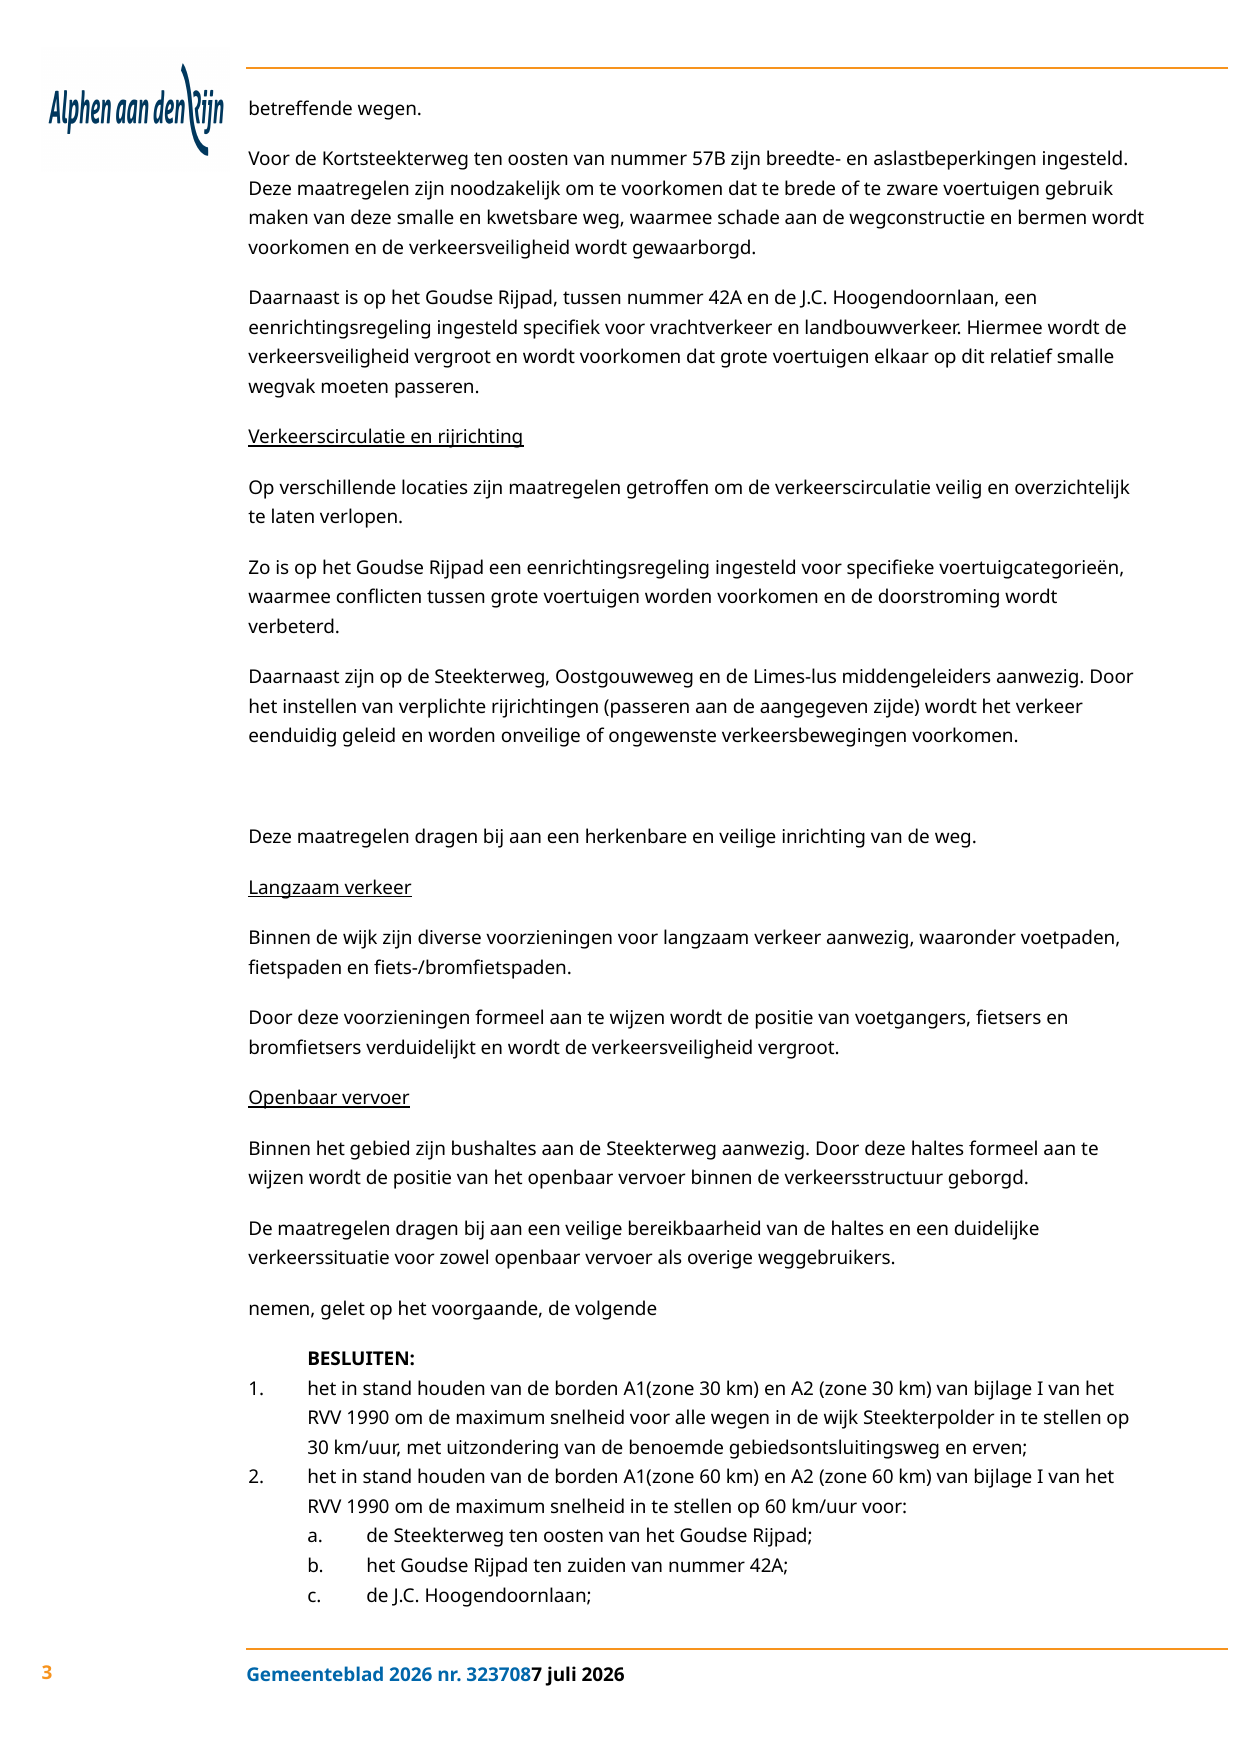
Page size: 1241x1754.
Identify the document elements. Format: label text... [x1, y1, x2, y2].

list het in stand houden van de borden A1(zone 30 km) en A2 (zone 30 km) van bijlage I van het RVV 1990 om de maximum snelheid voor alle wegen in de wijk Steekterpolder in te stellen op 30 km/uur, met uitzondering van de benoemde gebiedsontsluitingsweg en erven; [248, 1375, 1152, 1460]
list BESLUITEN: [248, 1345, 1152, 1371]
text Voor de Kortsteekterweg ten oosten van nummer 57B zijn breedte- en aslastbeperkingen ingesteld. Deze maatregelen zijn noodzakelijk om te voorkomen dat te brede of te zware voertuigen gebruik maken van deze smalle en kwetsbare weg, waarmee schade aan de wegconstructie en bermen wordt voorkomen en de verkeersveiligheid wordt gewaarborgd. [248, 145, 1152, 260]
text Binnen het gebied zijn bushaltes aan de Steekterweg aanwezig. Door deze haltes formeel aan te wijzen wordt de positie van het openbaar vervoer binnen de verkeersstructuur geborgd. [248, 1135, 1152, 1190]
list de J.C. Hoogendoornlaan; [307, 1582, 1152, 1608]
list het in stand houden van de borden A1(zone 60 km) en A2 (zone 60 km) van bijlage I van het RVV 1990 om de maximum snelheid in te stellen op 60 km/uur voor: [248, 1463, 1152, 1519]
list de Steekterweg ten oosten van het Goudse Rijpad; [307, 1523, 1152, 1548]
text betreffende wegen. [248, 95, 1152, 121]
list het Goudse Rijpad ten zuiden van nummer 42A; [307, 1552, 1152, 1578]
text Verkeerscirculatie en rijrichting [248, 423, 1152, 449]
picture [41, 47, 231, 172]
text De maatregelen dragen bij aan een veilige bereikbaarheid van de haltes en een duidelijke verkeerssituatie voor zowel openbaar vervoer als overige weggebruikers. [248, 1215, 1152, 1270]
text Binnen de wijk zijn diverse voorzieningen voor langzaam verkeer aanwezig, waaronder voetpaden, fietspaden en fiets-/bromfietspaden. [248, 924, 1152, 980]
text Door deze voorzieningen formeel aan te wijzen wordt de positie van voetgangers, fietsers en bromfietsers verduidelijkt en wordt de verkeersveiligheid vergroot. [248, 1004, 1152, 1060]
text Openbaar vervoer [248, 1084, 1152, 1110]
text nemen, gelet op het voorgaande, de volgende [248, 1295, 1152, 1321]
text Zo is op het Goudse Rijpad een eenrichtingsregeling ingesteld voor specifieke voertuigcategorieën, waarmee conflicten tussen grote voertuigen worden voorkomen en de doorstroming wordt verbeterd. [248, 554, 1152, 639]
text Daarnaast is op het Goudse Rijpad, tussen nummer 42A en de J.C. Hoogendoornlaan, een eenrichtingsregeling ingesteld specifiek voor vrachtverkeer en landbouwverkeer. Hiermee wordt de verkeersveiligheid vergroot en wordt voorkomen dat grote voertuigen elkaar op dit relatief smalle wegvak moeten passeren. [248, 284, 1152, 399]
text Daarnaast zijn op de Steekterweg, Oostgouweweg en de Limes-lus middengeleiders aanwezig. Door het instellen van verplichte rijrichtingen (passeren aan de aangegeven zijde) wordt het verkeer eenduidig geleid en worden onveilige of ongewenste verkeersbewegingen voorkomen. [248, 663, 1152, 748]
text Langzaam verkeer [248, 874, 1152, 900]
text Op verschillende locaties zijn maatregelen getroffen om de verkeerscirculatie veilig en overzichtelijk te laten verlopen. [248, 474, 1152, 529]
text Deze maatregelen dragen bij aan een herkenbare en veilige inrichting van de weg. [248, 823, 1152, 849]
